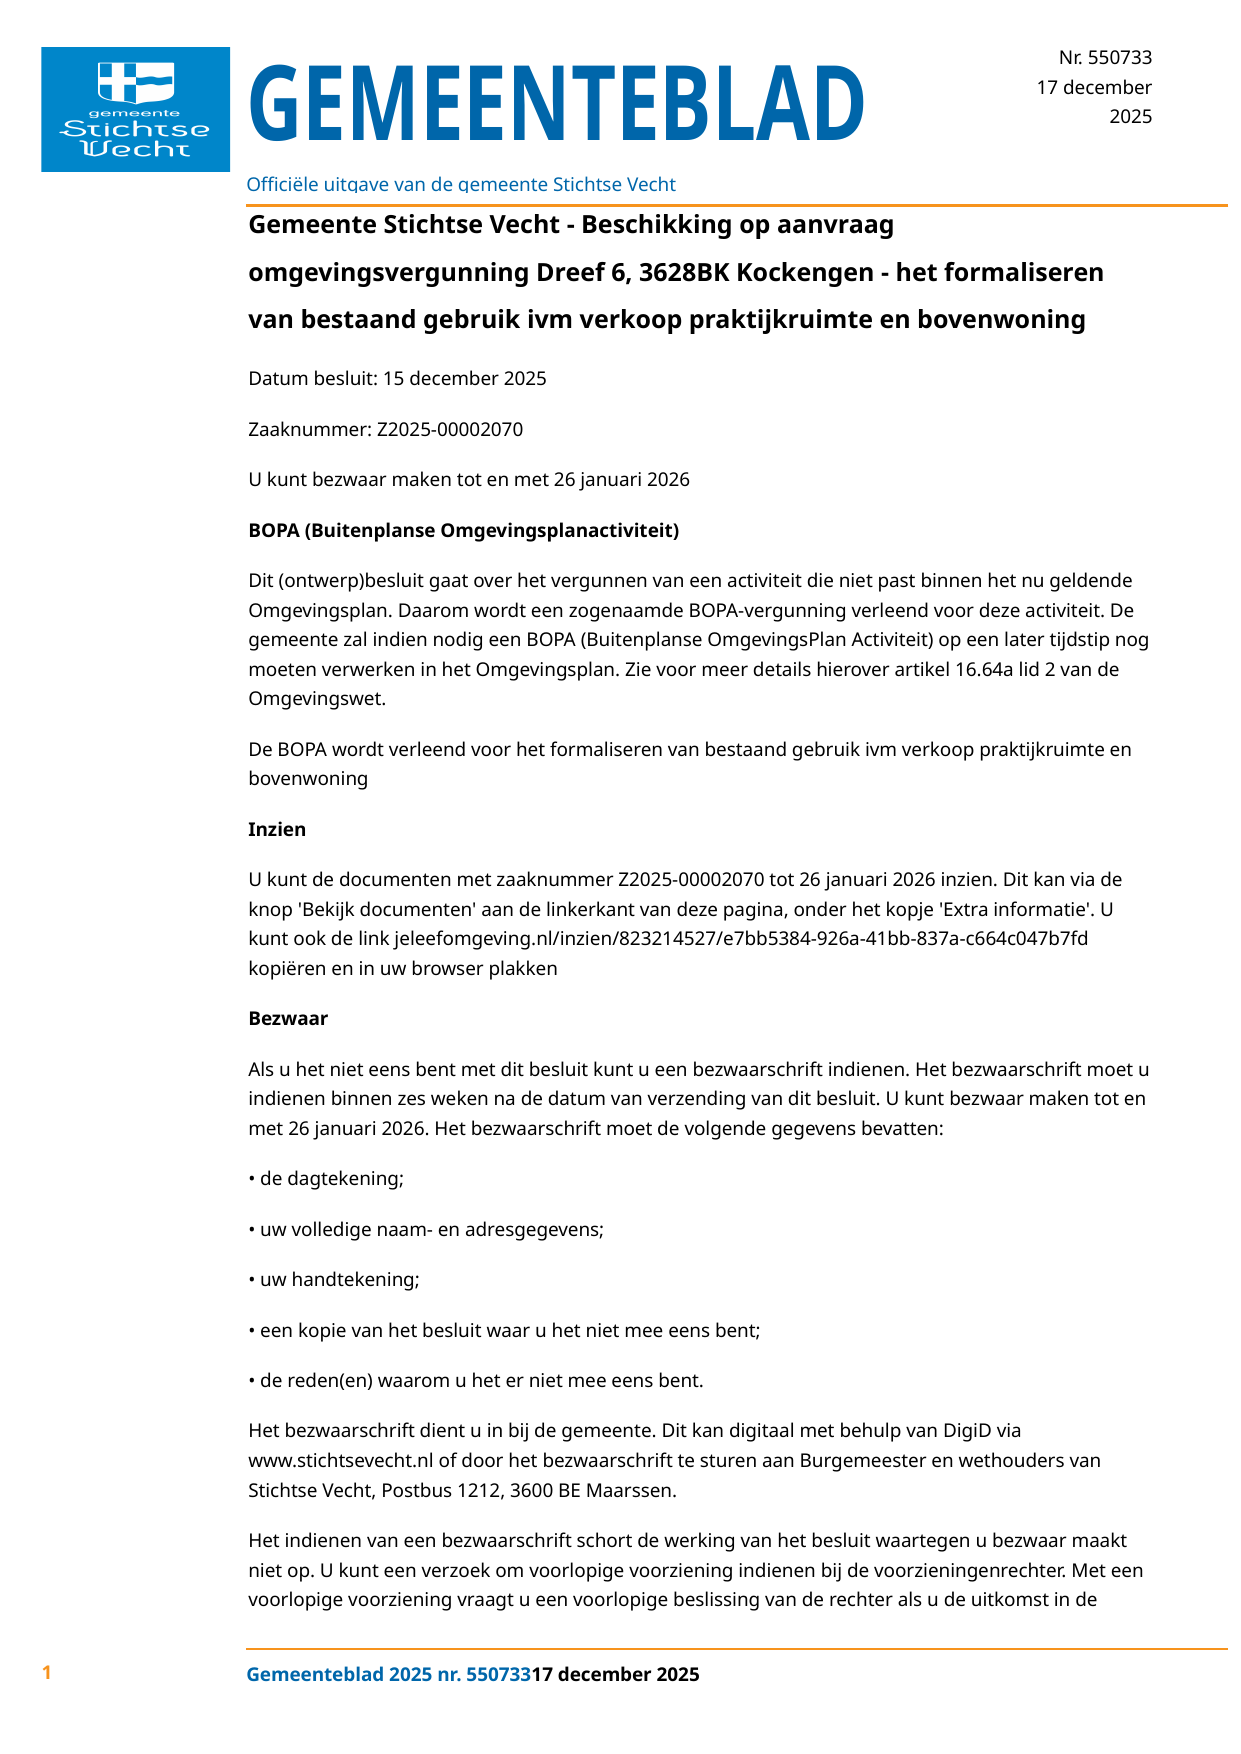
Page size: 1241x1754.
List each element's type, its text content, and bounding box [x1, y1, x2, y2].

text Als u het niet eens bent met dit besluit kunt u een bezwaarschrift indienen. Het bezwaarschrift moet u indienen binnen zes weken na de datum van verzending van dit besluit. U kunt bezwaar maken tot en met 26 januari 2026. Het bezwaarschrift moet de volgende gegevens bevatten: [248, 1056, 1152, 1141]
text Bezwaar [248, 1006, 1152, 1031]
text Dit (ontwerp)besluit gaat over het vergunnen van een activiteit die niet past binnen het nu geldende Omgevingsplan. Daarom wordt een zogenaamde BOPA-vergunning verleend voor deze activiteit. De gemeente zal indien nodig een BOPA (Buitenplanse OmgevingsPlan Activiteit) op een later tijdstip nog moeten verwerken in het Omgevingsplan. Zie voor meer details hierover artikel 16.64a lid 2 van de Omgevingswet. [248, 567, 1152, 711]
text Inzien [248, 816, 1152, 842]
text Gemeente Stichtse Vecht - Beschikking op aanvraag omgevingsvergunning Dreef 6, 3628BK Kockengen - het formaliseren van bestaand gebruik ivm verkoop praktijkruimte en bovenwoning [248, 207, 1152, 336]
text U kunt de documenten met zaaknummer Z2025-00002070 tot 26 januari 2026 inzien. Dit kan via de knop 'Bekijk documenten' aan de linkerkant van deze pagina, onder het kopje 'Extra informatie'. U kunt ook de link jeleefomgeving.nl/inzien/823214527/e7bb5384-926a-41bb-837a-c664c047b7fd kopiëren en in uw browser plakken [248, 866, 1152, 981]
text • de dagtekening; [248, 1166, 1152, 1191]
text BOPA (Buitenplanse Omgevingsplanactiviteit) [248, 517, 1152, 542]
text Zaaknummer: Z2025-00002070 [248, 416, 1152, 442]
text • uw volledige naam- en adresgegevens; [248, 1216, 1152, 1242]
picture [137, 63, 174, 103]
text U kunt bezwaar maken tot en met 26 januari 2026 [248, 466, 1152, 492]
text Het bezwaarschrift dient u in bij de gemeente. Dit kan digitaal met behulp van DigiD via www.stichtsevecht.nl of door het bezwaarschrift te sturen aan Burgemeester en wethouders van Stichtse Vecht, Postbus 1212, 3600 BE Maarssen. [248, 1418, 1152, 1502]
text • een kopie van het besluit waar u het niet mee eens bent; [248, 1317, 1152, 1342]
text Het indienen van een bezwaarschrift schort de werking van het besluit waartegen u bezwaar maakt niet op. U kunt een verzoek om voorlopige voorziening indienen bij de voorzieningenrechter. Met een voorlopige voorziening vraagt u een voorlopige beslissing van de rechter als u de uitkomst in de [248, 1527, 1152, 1612]
text • de reden(en) waarom u het er niet mee eens bent. [248, 1367, 1152, 1393]
text De BOPA wordt verleend voor het formaliseren van bestaand gebruik ivm verkoop praktijkruimte en bovenwoning [248, 736, 1152, 791]
picture [99, 63, 135, 101]
text • uw handtekening; [248, 1266, 1152, 1292]
text Datum besluit: 15 december 2025 [248, 366, 1152, 391]
